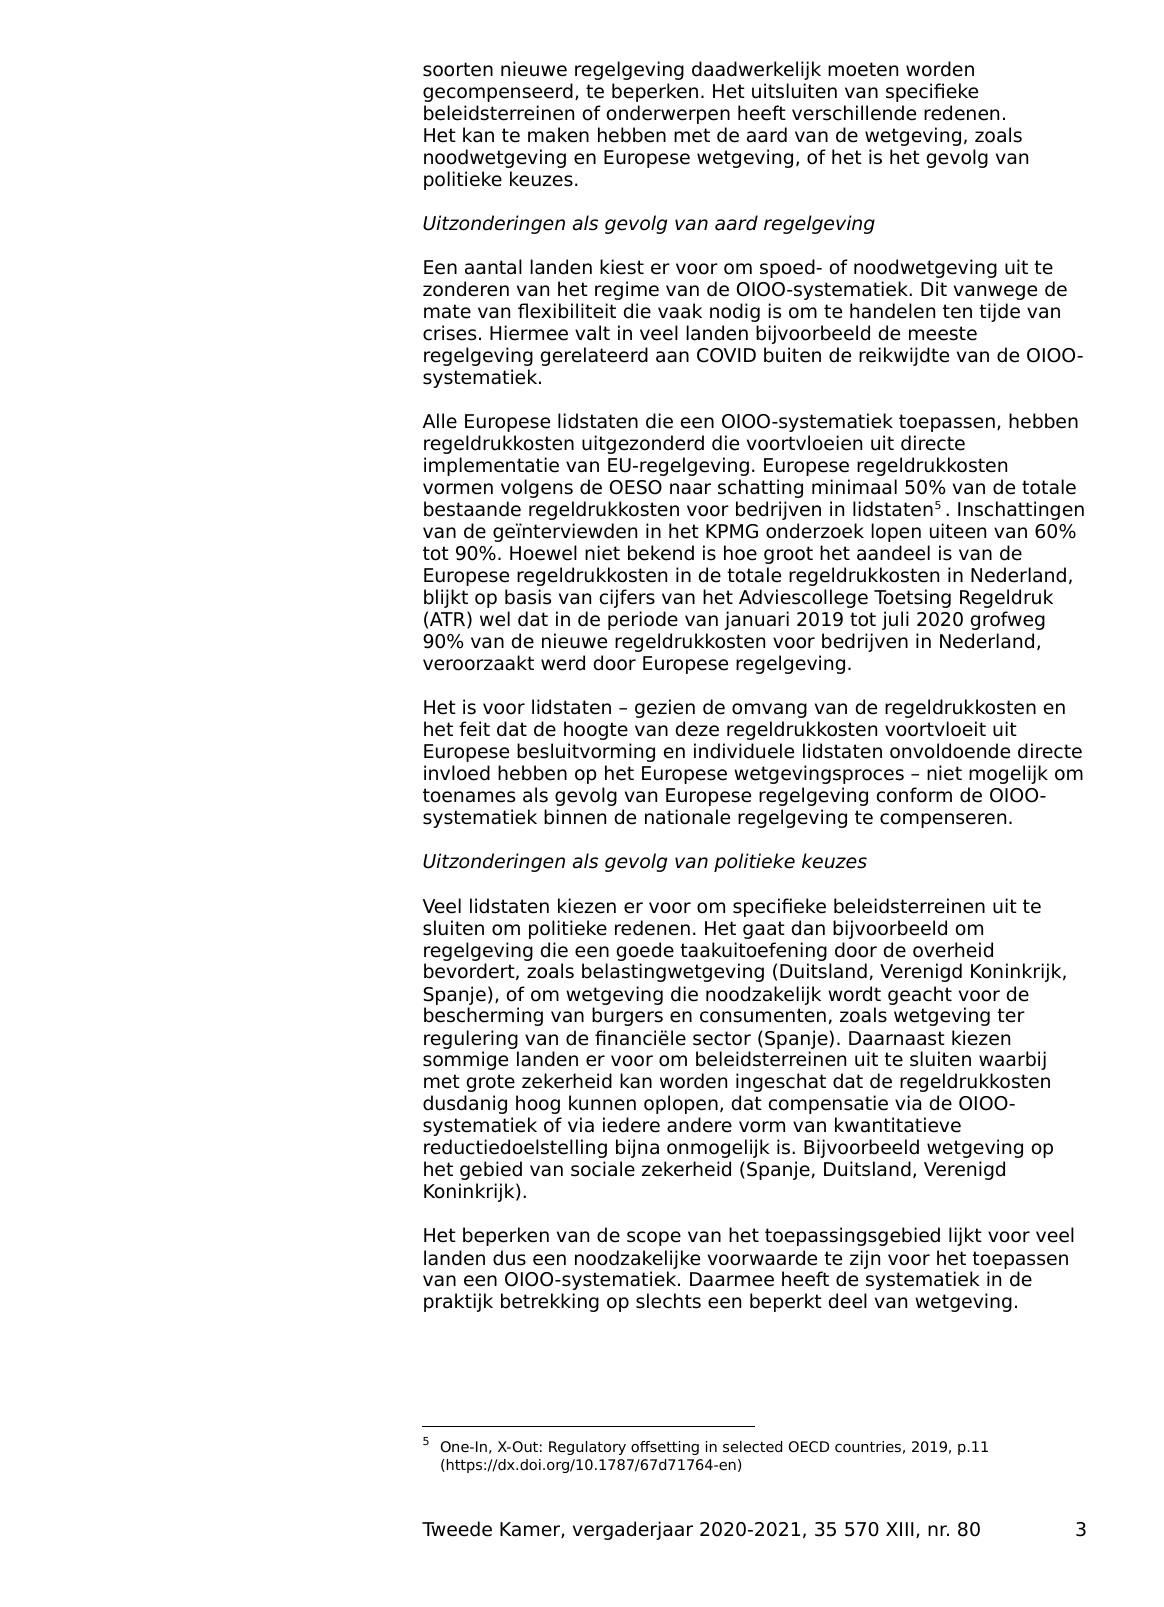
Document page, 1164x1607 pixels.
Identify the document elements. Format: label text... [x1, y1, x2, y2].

subtitle Uitzonderingen als gevolg van aard regelgeving [422, 213, 1087, 235]
text Het kan te maken hebben met de aard van de wetgeving, zoals noodwetgeving en Europese wetgeving, of het is het gevolg van politieke keuzes. [422, 125, 1087, 191]
text One-In, X-Out: Regulatory offsetting in selected OECD countries, 2019, p.11 (https://dx.doi.org/10.1787/67d71764-en) [422, 1435, 1087, 1474]
text Het is voor lidstaten – gezien de omvang van de regeldrukkosten en het feit dat de hoogte van deze regeldrukkosten voortvloeit uit Europese besluitvorming en individuele lidstaten onvoldoende directe invloed hebben op het Europese wetgevingsproces – niet mogelijk om toenames als gevolg van Europese regelgeving conform de OIOO-systematiek binnen de nationale regelgeving te compenseren. [422, 697, 1087, 829]
text soorten nieuwe regelgeving daadwerkelijk moeten worden gecompenseerd, te beperken. Het uitsluiten van specifieke beleidsterreinen of onderwerpen heeft verschillende redenen. [422, 59, 1087, 125]
text Alle Europese lidstaten die een OIOO-systematiek toepassen, hebben regeldrukkosten uitgezonderd die voortvloeien uit directe implementatie van EU-regelgeving. Europese regeldrukkosten vormen volgens de OESO naar schatting minimaal 50% van de totale bestaande regeldrukkosten voor bedrijven in lidstaten. Inschattingen van de geïnterviewden in het KPMG onderzoek lopen uiteen van 60% tot 90%. Hoewel niet bekend is hoe groot het aandeel is van de Europese regeldrukkosten in de totale regeldrukkosten in Nederland, blijkt op basis van cijfers van het Adviescollege Toetsing Regeldruk (ATR) wel dat in de periode van januari 2019 tot juli 2020 grofweg 90% van de nieuwe regeldrukkosten voor bedrijven in Nederland, veroorzaakt werd door Europese regelgeving. [422, 411, 1087, 675]
text Het beperken van de scope van het toepassingsgebied lijkt voor veel landen dus een noodzakelijke voorwaarde te zijn voor het toepassen van een OIOO-systematiek. Daarmee heeft de systematiek in de praktijk betrekking op slechts een beperkt deel van wetgeving. [422, 1225, 1087, 1313]
text Een aantal landen kiest er voor om spoed- of noodwetgeving uit te zonderen van het regime van de OIOO-systematiek. Dit vanwege de mate van flexibiliteit die vaak nodig is om te handelen ten tijde van crises. Hiermee valt in veel landen bijvoorbeeld de meeste regelgeving gerelateerd aan COVID buiten de reikwijdte van de OIOO-systematiek. [422, 257, 1087, 389]
text Veel lidstaten kiezen er voor om specifieke beleidsterreinen uit te sluiten om politieke redenen. Het gaat dan bijvoorbeeld om regelgeving die een goede taakuitoefening door de overheid bevordert, zoals belastingwetgeving (Duitsland, Verenigd Koninkrijk, Spanje), of om wetgeving die noodzakelijk wordt geacht voor de bescherming van burgers en consumenten, zoals wetgeving ter regulering van de financiële sector (Spanje). Daarnaast kiezen sommige landen er voor om beleidsterreinen uit te sluiten waarbij met grote zekerheid kan worden ingeschat dat de regeldrukkosten dusdanig hoog kunnen oplopen, dat compensatie via de OIOO-systematiek of via iedere andere vorm van kwantitatieve reductiedoelstelling bijna onmogelijk is. Bijvoorbeeld wetgeving op het gebied van sociale zekerheid (Spanje, Duitsland, Verenigd Koninkrijk). [422, 896, 1087, 1203]
subtitle Uitzonderingen als gevolg van politieke keuzes [422, 851, 1087, 873]
